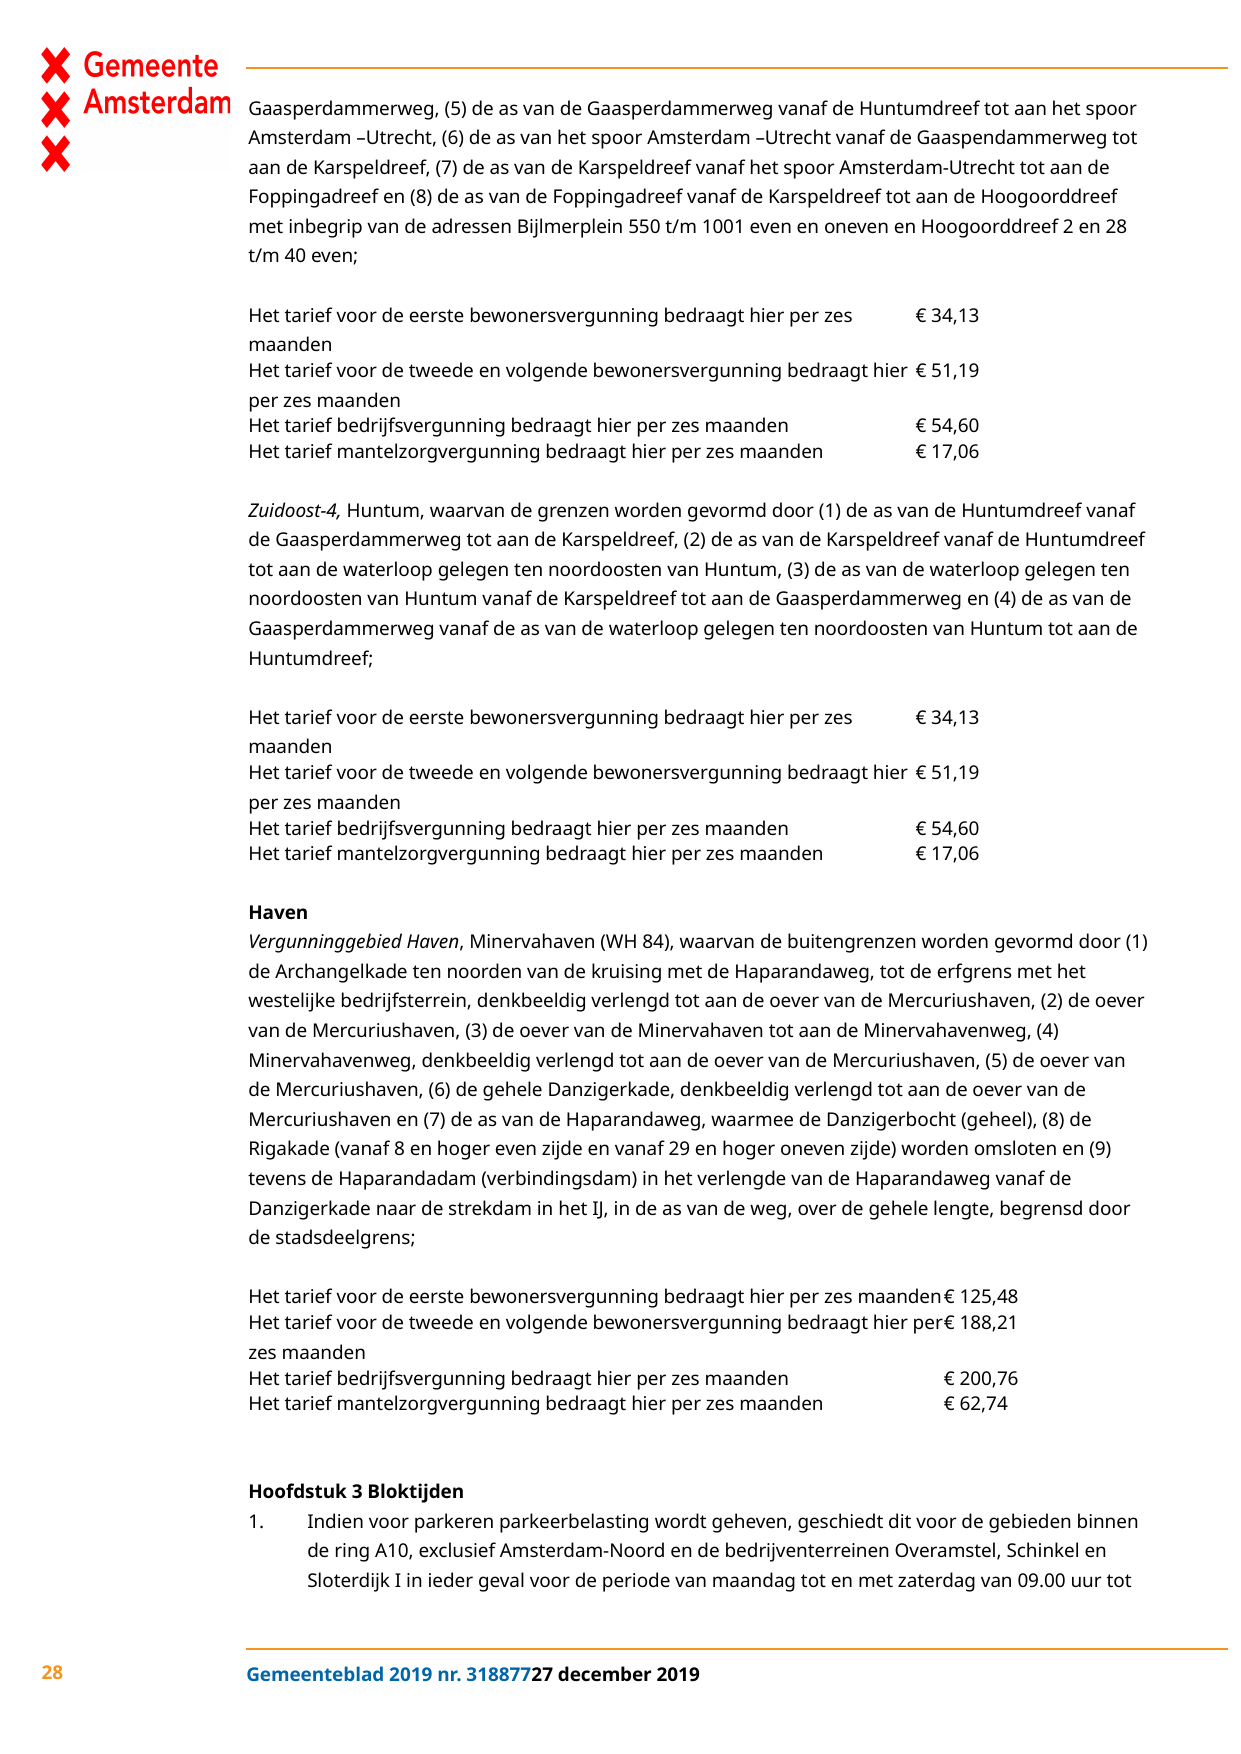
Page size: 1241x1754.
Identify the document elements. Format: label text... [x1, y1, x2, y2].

table_cell € 54,60 [915, 815, 1152, 840]
text Zuidoost-4, Huntum, waarvan de grenzen worden gevormd door (1) de as van de Huntumdreef vanaf de Gaasperdammerweg tot aan de Karspeldreef, (2) de as van de Karspeldreef vanaf de Huntumdreef tot aan de waterloop gelegen ten noordoosten van Huntum, (3) de as van de waterloop gelegen ten noordoosten van Huntum vanaf de Karspeldreef tot aan de Gaasperdammerweg en (4) de as van de Gaasperdammerweg vanaf de as van de waterloop gelegen ten noordoosten van Huntum tot aan de Huntumdreef; [248, 497, 1152, 671]
table_cell € 62,74 [944, 1390, 1152, 1416]
table_cell € 51,19 [915, 357, 1152, 413]
table_cell Het tarief mantelzorgvergunning bedraagt hier per zes maanden [248, 1390, 944, 1416]
table_cell € 54,60 [915, 413, 1152, 438]
table_cell € 51,19 [915, 759, 1152, 815]
table_cell Het tarief bedrijfsvergunning bedraagt hier per zes maanden [248, 413, 915, 438]
table_cell Het tarief bedrijfsvergunning bedraagt hier per zes maanden [248, 1365, 944, 1390]
table_cell € 188,21 [944, 1309, 1152, 1365]
table_header € 125,48 [944, 1284, 1152, 1309]
table_cell Het tarief bedrijfsvergunning bedraagt hier per zes maanden [248, 815, 915, 840]
text Gaasperdammerweg, (5) de as van de Gaasperdammerweg vanaf de Huntumdreef tot aan het spoor Amsterdam –Utrecht, (6) de as van het spoor Amsterdam –Utrecht vanaf de Gaaspendammerweg tot aan de Karspeldreef, (7) de as van de Karspeldreef vanaf het spoor Amsterdam-Utrecht tot aan de Foppingadreef en (8) de as van de Foppingadreef vanaf de Karspeldreef tot aan de Hoogoorddreef met inbegrip van de adressen Bijlmerplein 550 t/m 1001 even en oneven en Hoogoorddreef 2 en 28 t/m 40 even; [248, 95, 1152, 268]
text Haven [248, 899, 1152, 925]
table_cell Het tarief mantelzorgvergunning bedraagt hier per zes maanden [248, 438, 915, 464]
table_cell Het tarief voor de tweede en volgende bewonersvergunning bedraagt hier per zes maanden [248, 1309, 944, 1365]
text Vergunninggebied Haven, Minervahaven (WH 84), waarvan de buitengrenzen worden gevormd door (1) de Archangelkade ten noorden van de kruising met de Haparandaweg, tot de erfgrens met het westelijke bedrijfsterrein, denkbeeldig verlengd tot aan de oever van de Mercuriushaven, (2) de oever van de Mercuriushaven, (3) de oever van de Minervahaven tot aan de Minervahavenweg, (4) Minervahavenweg, denkbeeldig verlengd tot aan de oever van de Mercuriushaven, (5) de oever van de Mercuriushaven, (6) de gehele Danzigerkade, denkbeeldig verlengd tot aan de oever van de Mercuriushaven en (7) de as van de Haparandaweg, waarmee de Danzigerbocht (geheel), (8) de Rigakade (vanaf 8 en hoger even zijde en vanaf 29 en hoger oneven zijde) worden omsloten en (9) tevens de Haparandadam (verbindingsdam) in het verlengde van de Haparandaweg vanaf de Danzigerkade naar de strekdam in het IJ, in de as van de weg, over de gehele lengte, begrensd door de stadsdeelgrens; [248, 928, 1152, 1250]
table_cell € 17,06 [915, 438, 1152, 464]
table_header € 34,13 [915, 704, 1152, 759]
text Hoofdstuk 3 Bloktijden [248, 1478, 1152, 1504]
table_cell Het tarief voor de tweede en volgende bewonersvergunning bedraagt hier per zes maanden [248, 357, 915, 413]
table_cell € 200,76 [944, 1365, 1152, 1390]
table_header Het tarief voor de eerste bewonersvergunning bedraagt hier per zes maanden [248, 302, 915, 357]
table_header Het tarief voor de eerste bewonersvergunning bedraagt hier per zes maanden [248, 704, 915, 759]
table_cell Het tarief voor de tweede en volgende bewonersvergunning bedraagt hier per zes maanden [248, 759, 915, 815]
picture [41, 47, 231, 172]
table_header € 34,13 [915, 302, 1152, 357]
table_cell Het tarief mantelzorgvergunning bedraagt hier per zes maanden [248, 840, 915, 866]
table_cell € 17,06 [915, 840, 1152, 866]
list Indien voor parkeren parkeerbelasting wordt geheven, geschiedt dit voor de gebieden binnen de ring A10, exclusief Amsterdam-Noord en de bedrijventerreinen Overamstel, Schinkel en Sloterdijk I in ieder geval voor de periode van maandag tot en met zaterdag van 09.00 uur tot [248, 1508, 1152, 1593]
table_header Het tarief voor de eerste bewonersvergunning bedraagt hier per zes maanden [248, 1284, 944, 1309]
